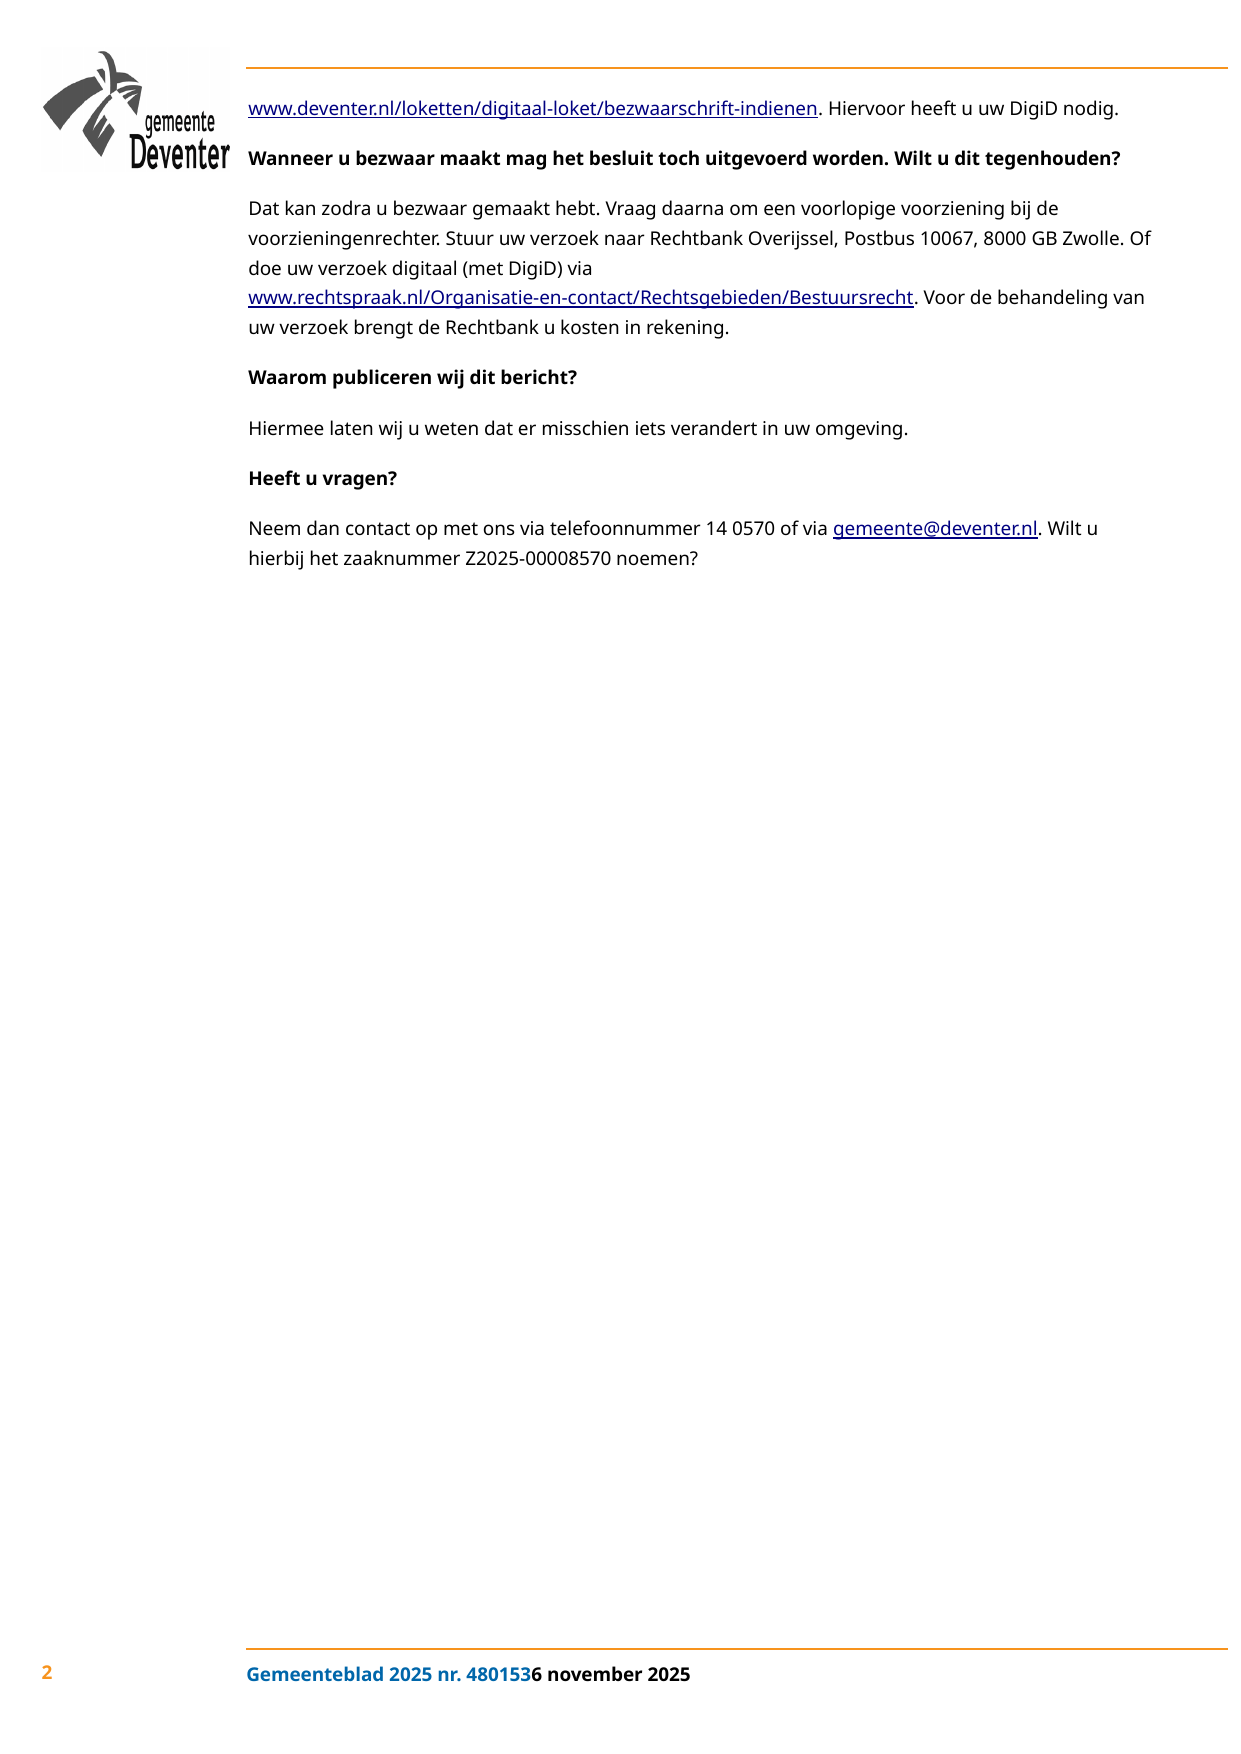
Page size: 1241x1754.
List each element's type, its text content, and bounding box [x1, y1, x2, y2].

text Waarom publiceren wij dit bericht? [248, 364, 1152, 390]
text Neem dan contact op met ons via telefoonnummer 14 0570 of via gemeente@deventer.nl. Wilt u hierbij het zaaknummer Z2025-00008570 noemen? [248, 516, 1152, 571]
text www.deventer.nl/loketten/digitaal-loket/bezwaarschrift-indienen. Hiervoor heeft u uw DigiD nodig. [248, 95, 1152, 121]
text Dat kan zodra u bezwaar gemaakt hebt. Vraag daarna om een voorlopige voorziening bij de voorzieningenrechter. Stuur uw verzoek naar Rechtbank Overijssel, Postbus 10067, 8000 GB Zwolle. Of doe uw verzoek digitaal (met DigiD) via www.rechtspraak.nl/Organisatie-en-contact/Rechtsgebieden/Bestuursrecht. Voor de behandeling van uw verzoek brengt de Rechtbank u kosten in rekening. [248, 196, 1152, 340]
text Hiermee laten wij u weten dat er misschien iets verandert in uw omgeving. [248, 415, 1152, 441]
text Wanneer u bezwaar maakt mag het besluit toch uitgevoerd worden. Wilt u dit tegenhouden? [248, 145, 1152, 171]
picture [41, 47, 231, 172]
text Heeft u vragen? [248, 465, 1152, 491]
